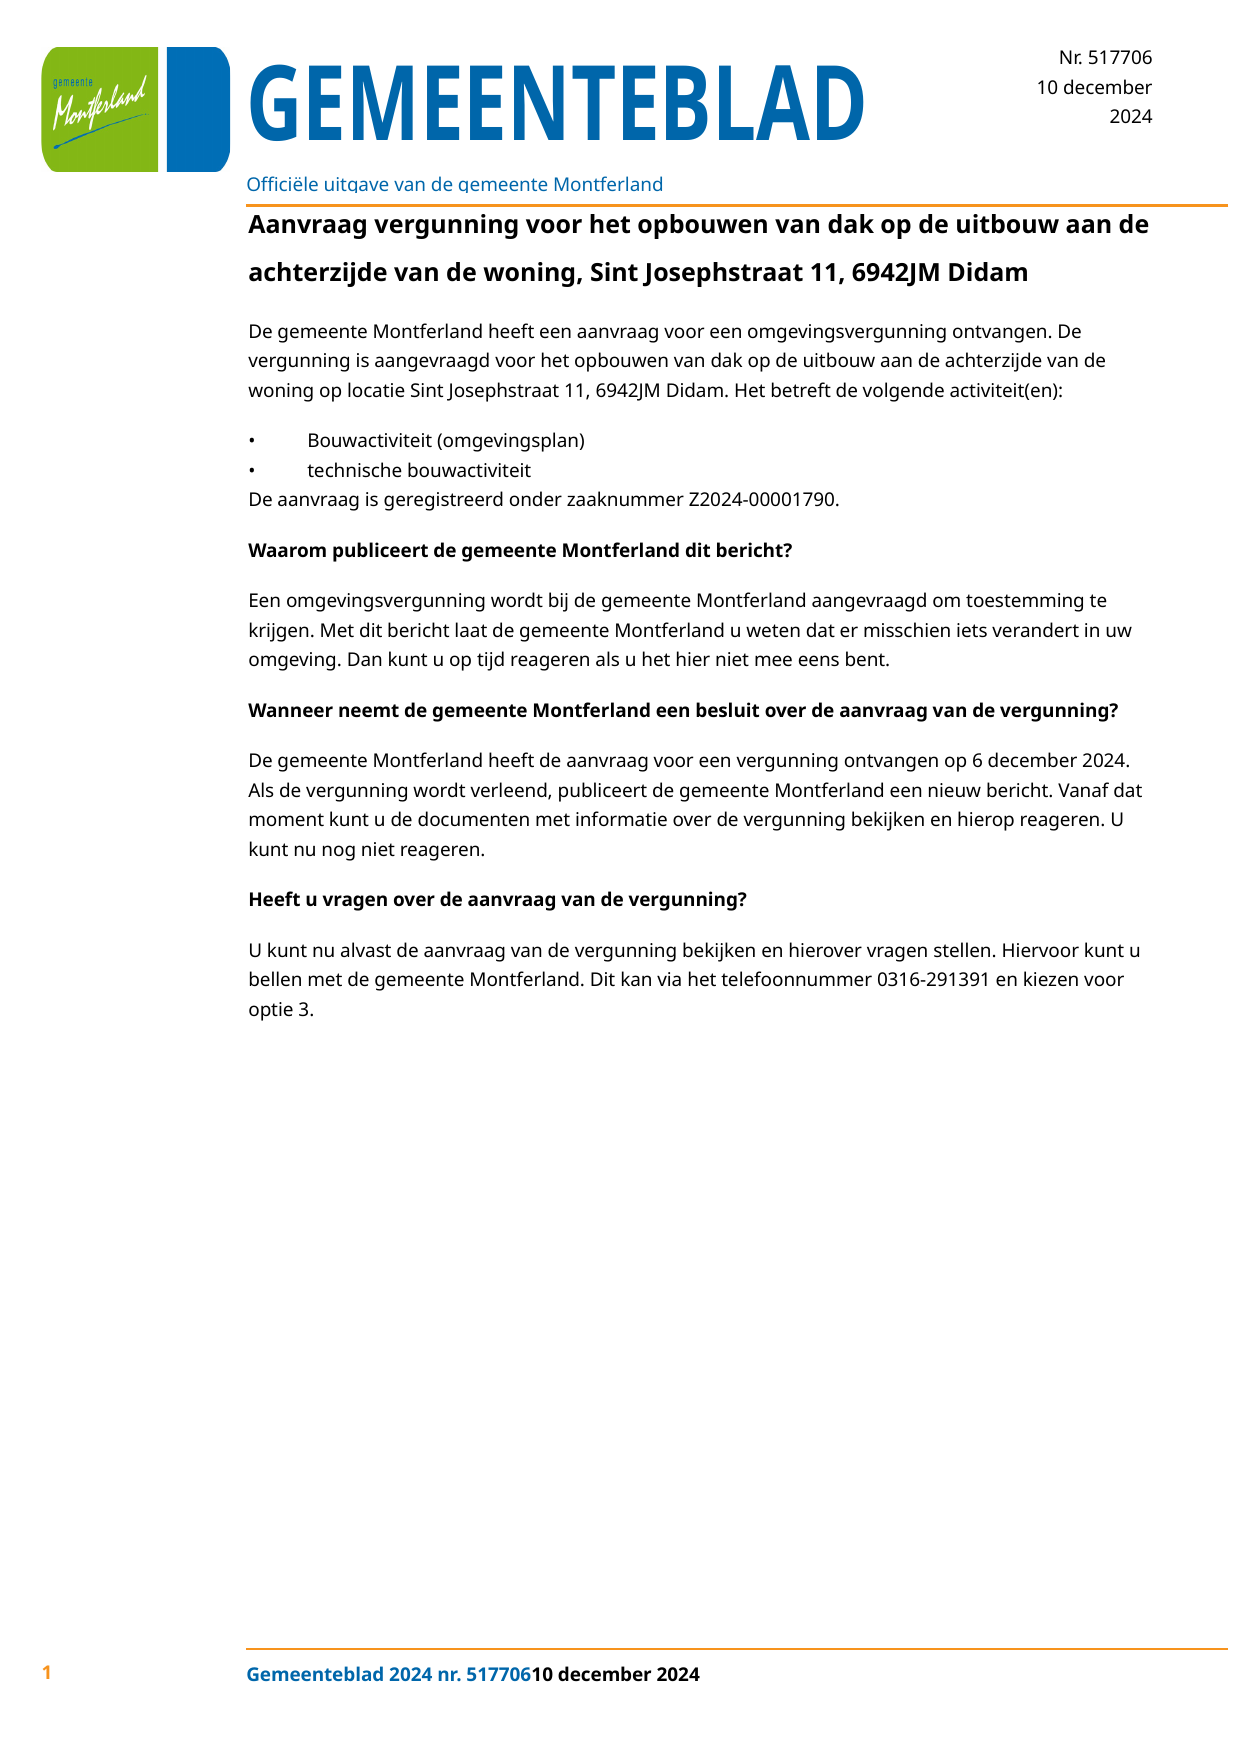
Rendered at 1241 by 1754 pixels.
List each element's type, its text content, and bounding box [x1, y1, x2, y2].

text De gemeente Montferland heeft de aanvraag voor een vergunning ontvangen op 6 december 2024. Als de vergunning wordt verleend, publiceert de gemeente Montferland een nieuw bericht. Vanaf dat moment kunt u de documenten met informatie over de vergunning bekijken en hierop reageren. U kunt nu nog niet reageren. [248, 747, 1152, 862]
text U kunt nu alvast de aanvraag van de vergunning bekijken en hierover vragen stellen. Hiervoor kunt u bellen met de gemeente Montferland. Dit kan via het telefoonnummer 0316-291391 en kiezen voor optie 3. [248, 937, 1152, 1022]
text Wanneer neemt de gemeente Montferland een besluit over de aanvraag van de vergunning? [248, 697, 1152, 723]
list Bouwactiviteit (omgevingsplan) [248, 427, 1152, 453]
text Waarom publiceert de gemeente Montferland dit bericht? [248, 537, 1152, 563]
text Aanvraag vergunning voor het opbouwen van dak op de uitbouw aan de achterzijde van de woning, Sint Josephstraat 11, 6942JM Didam [248, 207, 1152, 288]
text Een omgevingsvergunning wordt bij de gemeente Montferland aangevraagd om toestemming te krijgen. Met dit bericht laat de gemeente Montferland u weten dat er misschien iets verandert in uw omgeving. Dan kunt u op tijd reageren als u het hier niet mee eens bent. [248, 587, 1152, 672]
list technische bouwactiviteit [248, 457, 1152, 483]
text Heeft u vragen over de aanvraag van de vergunning? [248, 887, 1152, 912]
text De gemeente Montferland heeft een aanvraag voor een omgevingsvergunning ontvangen. De vergunning is aangevraagd voor het opbouwen van dak op de uitbouw aan de achterzijde van de woning op locatie Sint Josephstraat 11, 6942JM Didam. Het betreft de volgende activiteit(en): [248, 318, 1152, 403]
picture [41, 47, 231, 172]
text De aanvraag is geregistreerd onder zaaknummer Z2024-00001790. [248, 487, 1152, 512]
